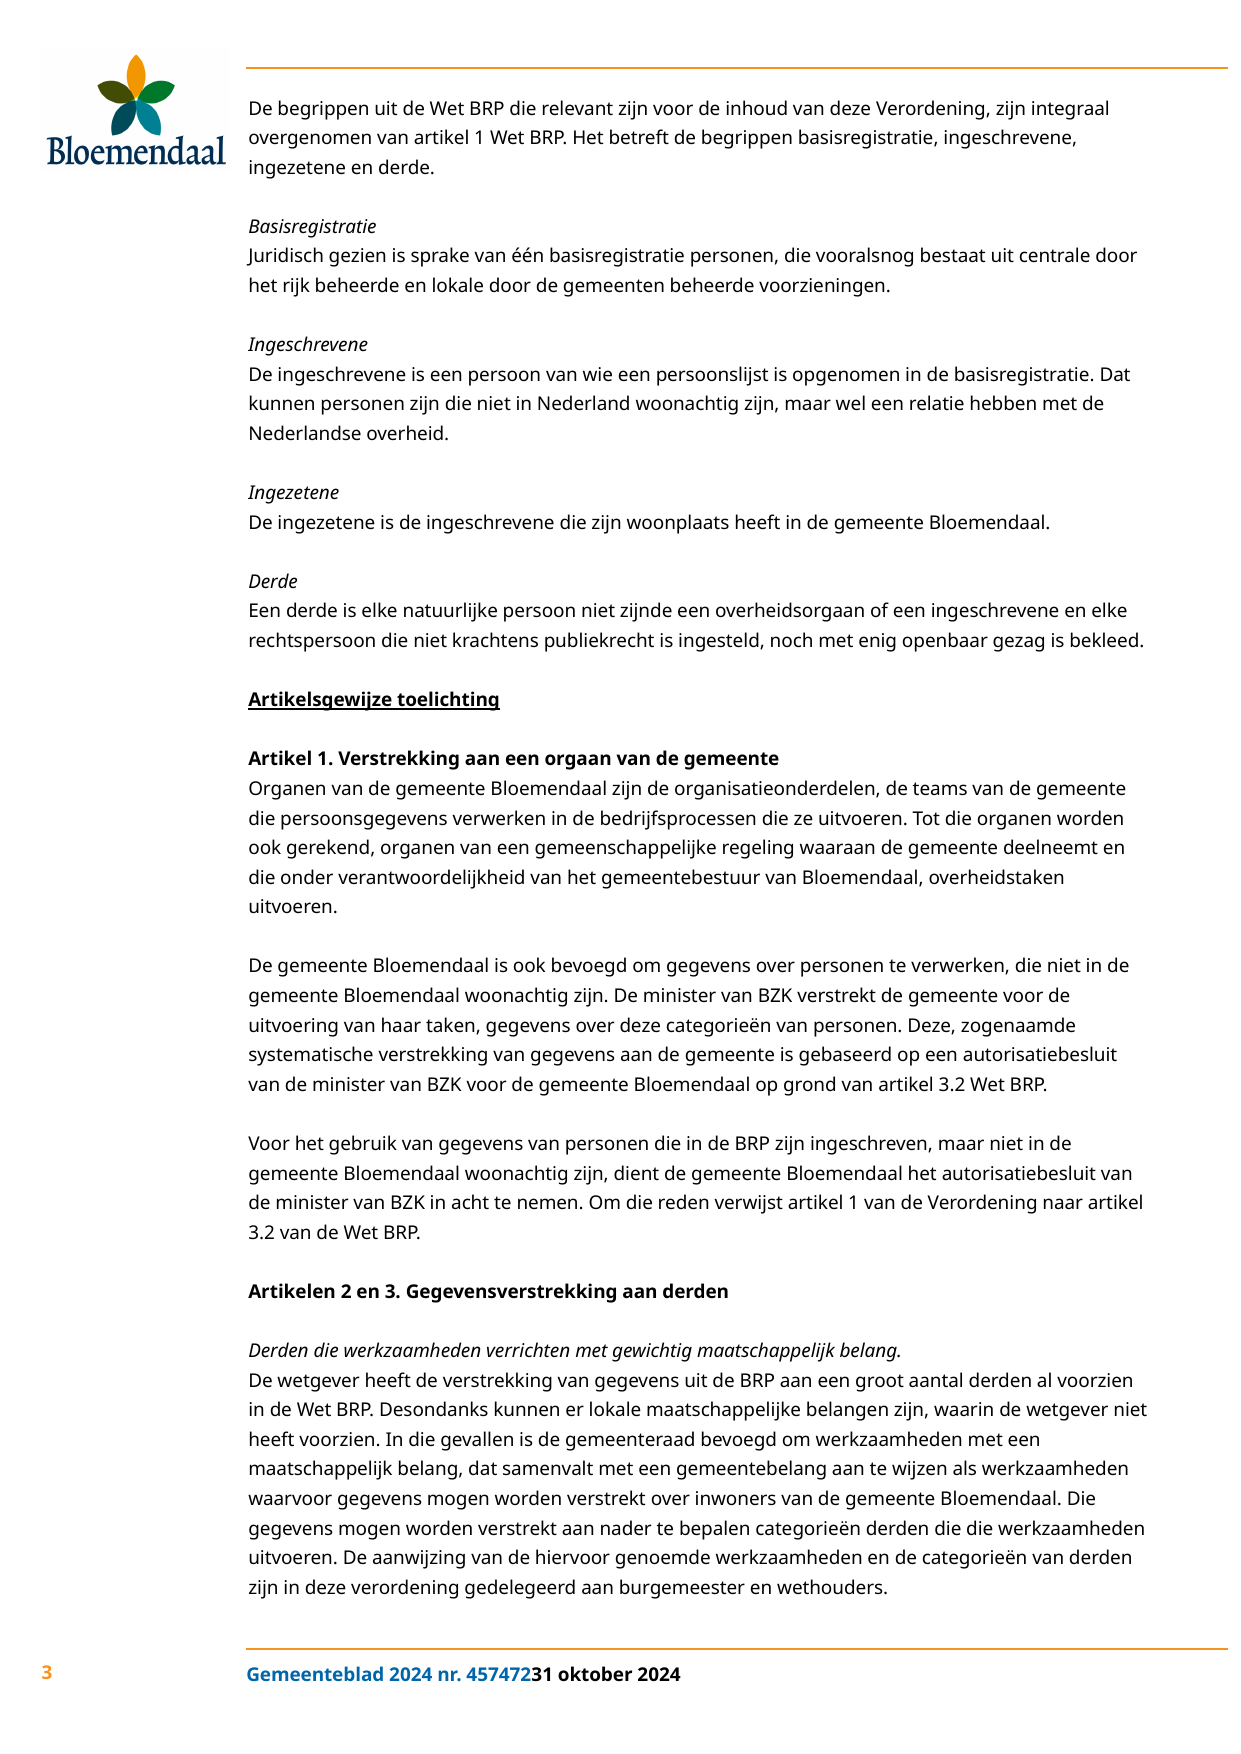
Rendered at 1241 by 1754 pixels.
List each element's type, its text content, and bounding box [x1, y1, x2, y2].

text De wetgever heeft de verstrekking van gegevens uit de BRP aan een groot aantal derden al voorzien in de Wet BRP. Desondanks kunnen er lokale maatschappelijke belangen zijn, waarin de wetgever niet heeft voorzien. In die gevallen is de gemeenteraad bevoegd om werkzaamheden met een maatschappelijk belang, dat samenvalt met een gemeentebelang aan te wijzen als werkzaamheden waarvoor gegevens mogen worden verstrekt over inwoners van de gemeente Bloemendaal. Die gegevens mogen worden verstrekt aan nader te bepalen categorieën derden die die werkzaamheden uitvoeren. De aanwijzing van de hiervoor genoemde werkzaamheden en de categorieën van derden zijn in deze verordening gedelegeerd aan burgemeester en wethouders. [248, 1367, 1152, 1600]
text De ingezetene is de ingeschrevene die zijn woonplaats heeft in de gemeente Bloemendaal. [248, 509, 1152, 535]
text De begrippen uit de Wet BRP die relevant zijn voor de inhoud van deze Verordening, zijn integraal overgenomen van artikel 1 Wet BRP. Het betreft de begrippen basisregistratie, ingeschrevene, ingezetene en derde. [248, 95, 1152, 180]
text De gemeente Bloemendaal is ook bevoegd om gegevens over personen te verwerken, die niet in de gemeente Bloemendaal woonachtig zijn. De minister van BZK verstrekt de gemeente voor de uitvoering van haar taken, gegevens over deze categorieën van personen. Deze, zogenaamde systematische verstrekking van gegevens aan de gemeente is gebaseerd op een autorisatiebesluit van de minister van BZK voor de gemeente Bloemendaal op grond van artikel 3.2 Wet BRP. [248, 953, 1152, 1097]
text De ingeschrevene is een persoon van wie een persoonslijst is opgenomen in de basisregistratie. Dat kunnen personen zijn die niet in Nederland woonachtig zijn, maar wel een relatie hebben met de Nederlandse overheid. [248, 361, 1152, 446]
text Derde [248, 568, 1152, 594]
text Basisregistratie [248, 213, 1152, 239]
text Organen van de gemeente Bloemendaal zijn de organisatieonderdelen, de teams van de gemeente die persoonsgegevens verwerken in de bedrijfsprocessen die ze uitvoeren. Tot die organen worden ook gerekend, organen van een gemeenschappelijke regeling waaraan de gemeente deelneemt en die onder verantwoordelijkheid van het gemeentebestuur van Bloemendaal, overheidstaken uitvoeren. [248, 775, 1152, 919]
text Juridisch gezien is sprake van één basisregistratie personen, die vooralsnog bestaat uit centrale door het rijk beheerde en lokale door de gemeenten beheerde voorzieningen. [248, 243, 1152, 298]
text Artikelsgewijze toelichting [248, 686, 1152, 712]
text Artikel 1. Verstrekking aan een orgaan van de gemeente [248, 746, 1152, 771]
text Ingezetene [248, 479, 1152, 505]
text Voor het gebruik van gegevens van personen die in de BRP zijn ingeschreven, maar niet in de gemeente Bloemendaal woonachtig zijn, dient de gemeente Bloemendaal het autorisatiebesluit van de minister van BZK in acht te nemen. Om die reden verwijst artikel 1 van de Verordening naar artikel 3.2 van de Wet BRP. [248, 1130, 1152, 1245]
text Ingeschrevene [248, 331, 1152, 357]
text Een derde is elke natuurlijke persoon niet zijnde een overheidsorgaan of een ingeschrevene en elke rechtspersoon die niet krachtens publiekrecht is ingesteld, noch met enig openbaar gezag is bekleed. [248, 598, 1152, 653]
text Derden die werkzaamheden verrichten met gewichtig maatschappelijk belang. [248, 1337, 1152, 1363]
text Artikelen 2 en 3. Gegevensverstrekking aan derden [248, 1278, 1152, 1304]
picture [41, 47, 231, 172]
